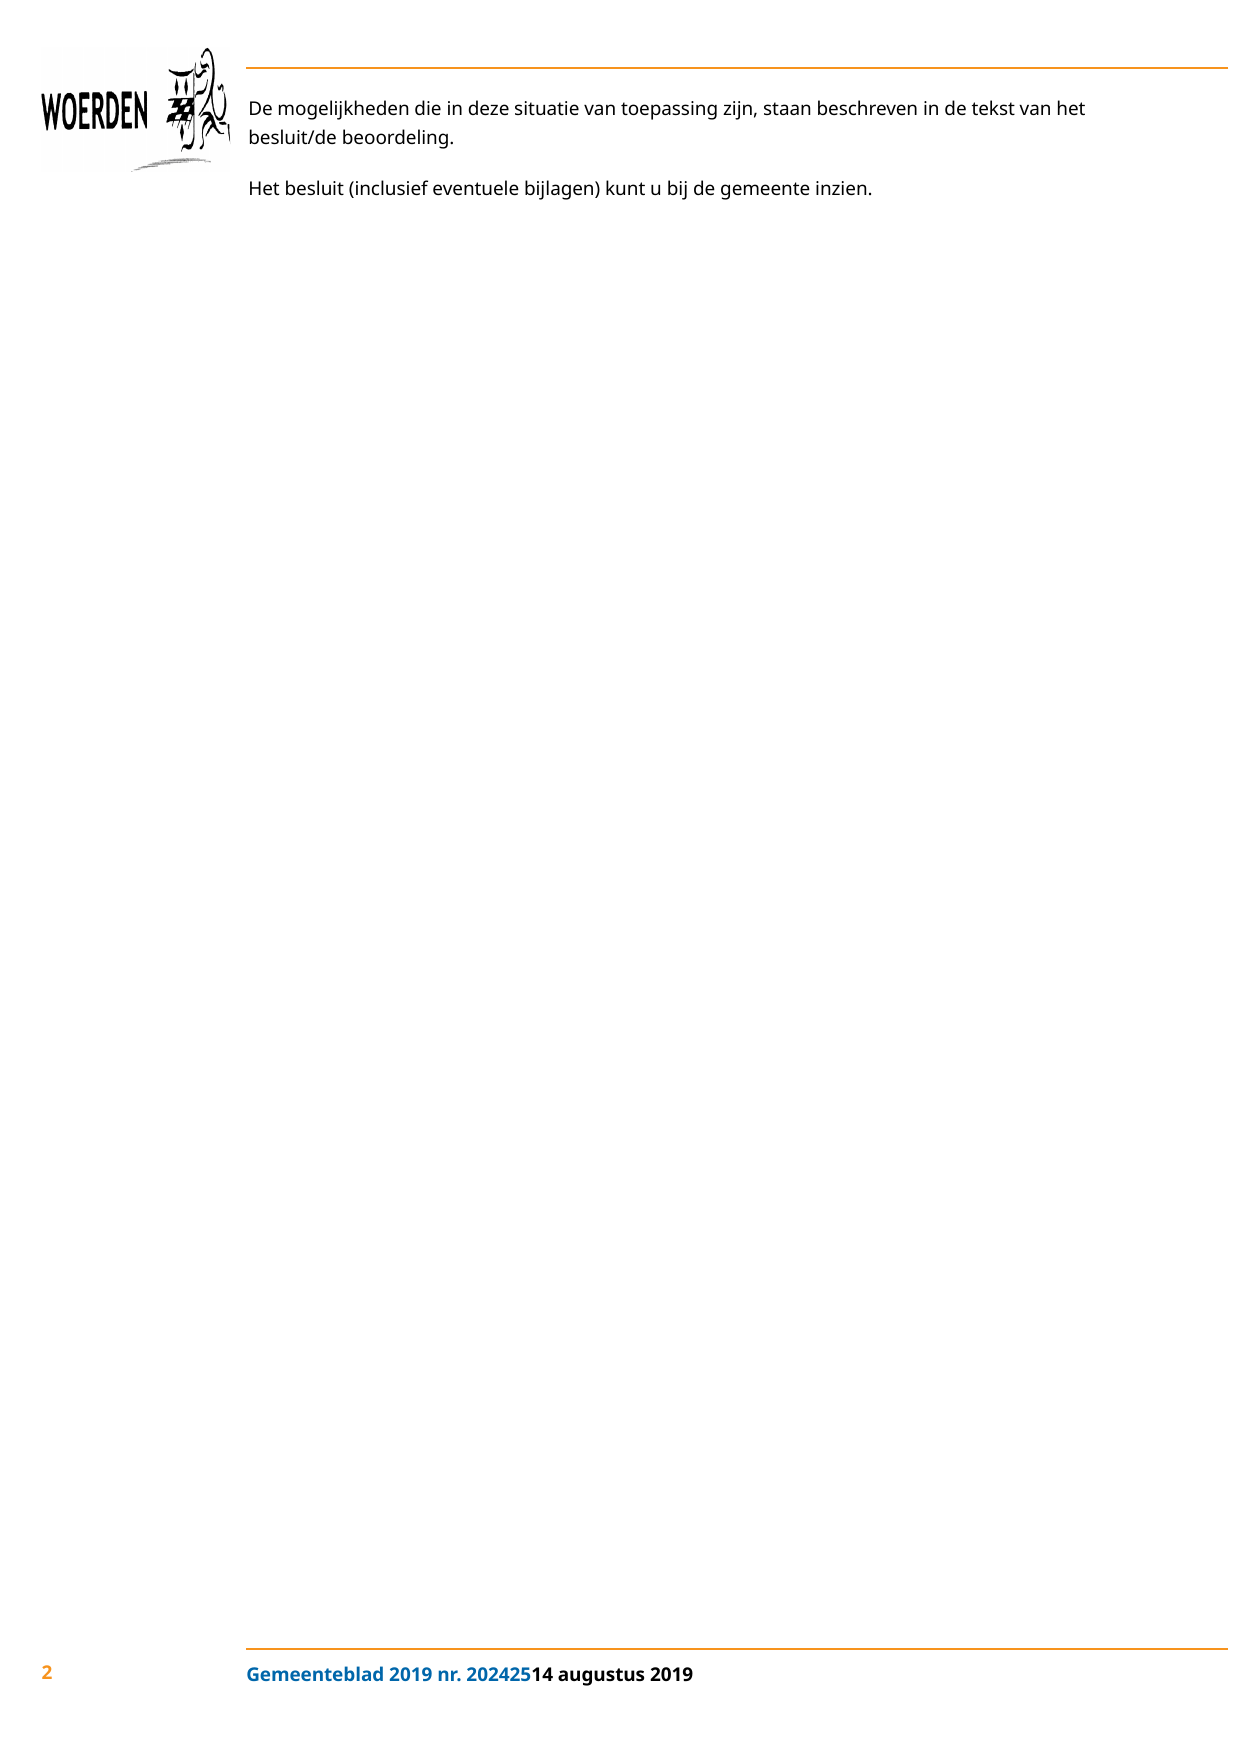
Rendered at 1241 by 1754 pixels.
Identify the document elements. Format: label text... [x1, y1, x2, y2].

picture [41, 47, 231, 172]
text Het besluit (inclusief eventuele bijlagen) kunt u bij de gemeente inzien. [248, 175, 1152, 201]
text De mogelijkheden die in deze situatie van toepassing zijn, staan beschreven in de tekst van het besluit/de beoordeling. [248, 95, 1152, 150]
